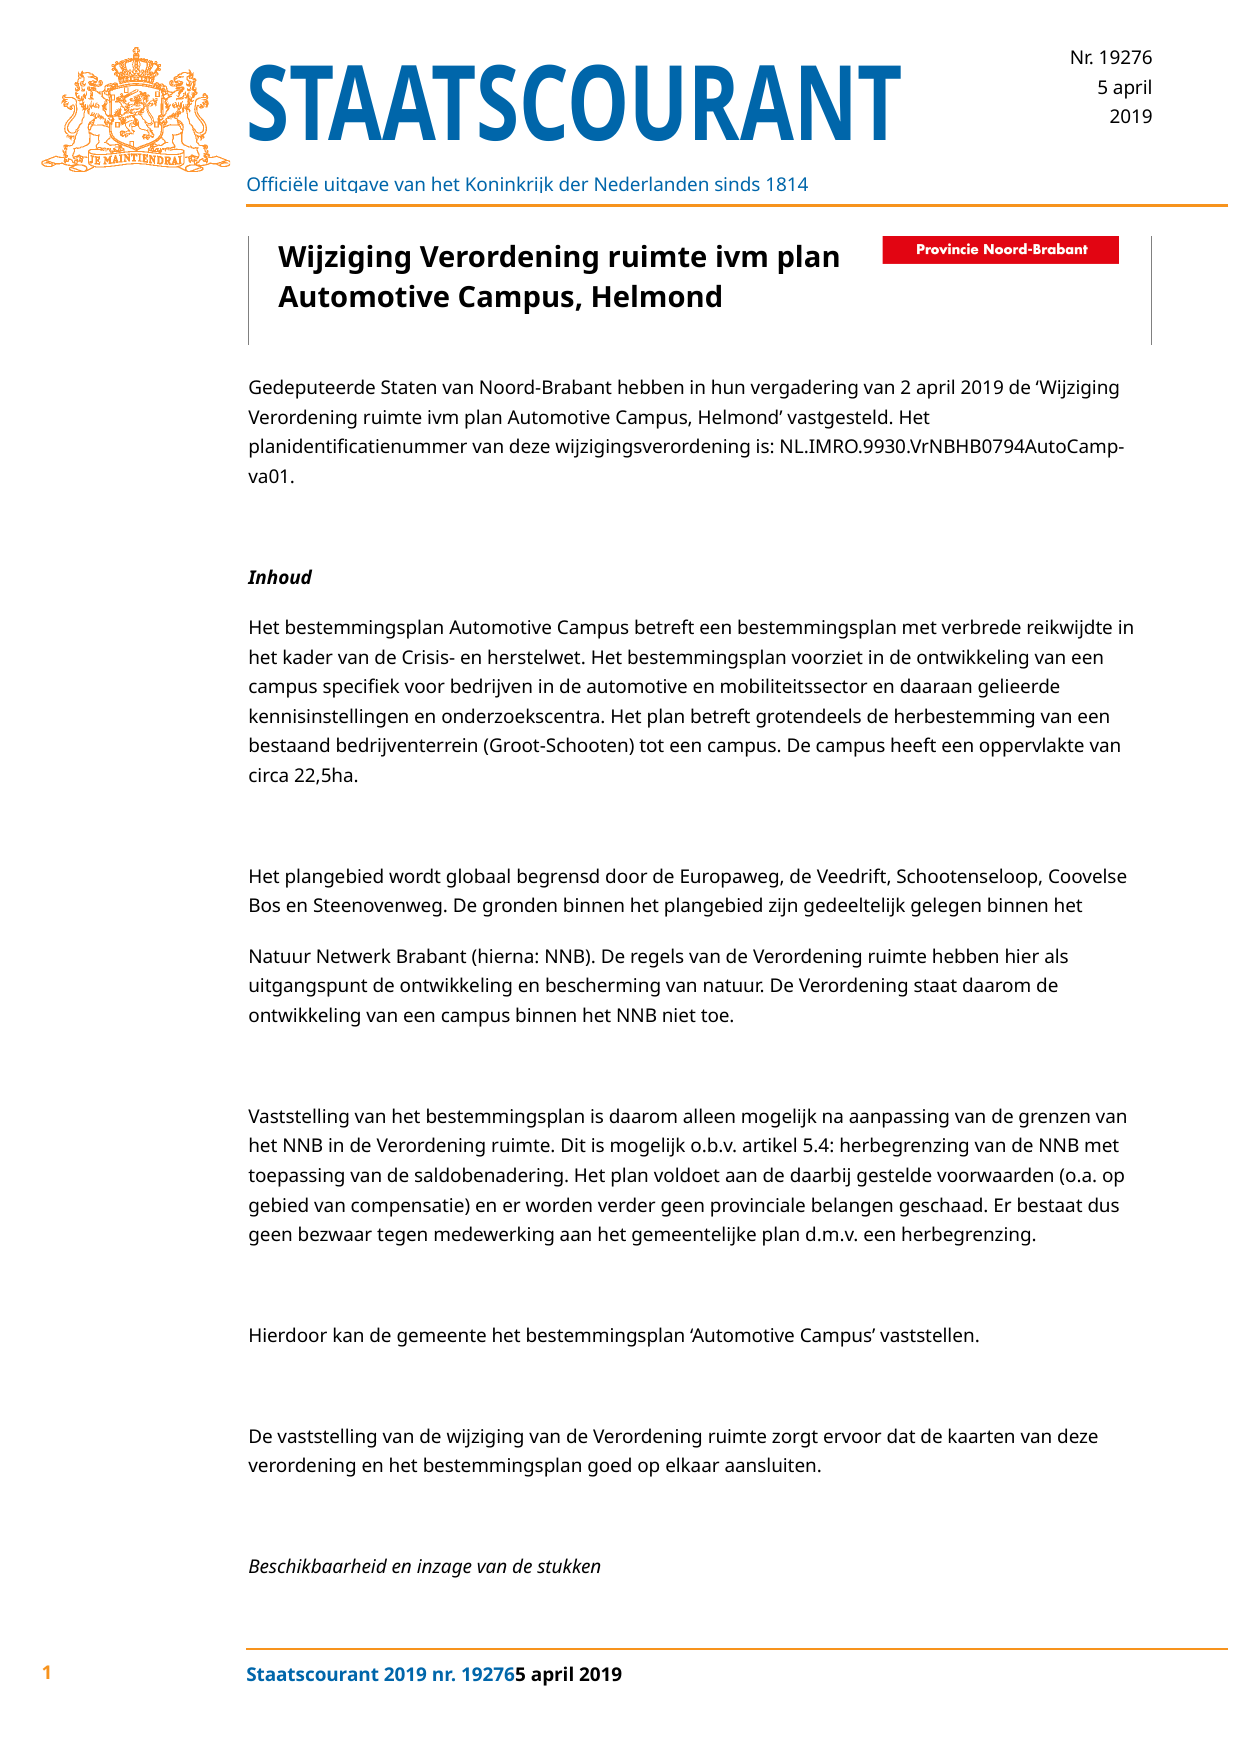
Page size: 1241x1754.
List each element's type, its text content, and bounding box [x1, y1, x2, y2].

text Het bestemmingsplan Automotive Campus betreft een bestemmingsplan met verbrede reikwijdte in het kader van de Crisis- en herstelwet. Het bestemmingsplan voorziet in de ontwikkeling van een campus specifiek voor bedrijven in de automotive en mobiliteitssector en daaraan gelieerde kennisinstellingen en onderzoekscentra. Het plan betreft grotendeels de herbestemming van een bestaand bedrijventerrein (Groot-Schooten) tot een campus. De campus heeft een oppervlakte van circa 22,5ha. [248, 614, 1152, 788]
table_header [850, 264, 1151, 345]
text Inhoud [248, 564, 1152, 589]
text Het plangebied wordt globaal begrensd door de Europaweg, de Veedrift, Schootenseloop, Coovelse Bos en Steenovenweg. De gronden binnen het plangebied zijn gedeeltelijk gelegen binnen het [248, 863, 1152, 918]
text Beschikbaarheid en inzage van de stukken [248, 1553, 1152, 1579]
table_header Wijziging Verordening ruimte ivm plan Automotive Campus, Helmond [249, 236, 850, 345]
picture [882, 236, 1119, 264]
table_header [1119, 236, 1151, 263]
table_header [850, 236, 882, 263]
text Vaststelling van het bestemmingsplan is daarom alleen mogelijk na aanpassing van de grenzen van het NNB in de Verordening ruimte. Dit is mogelijk o.b.v. artikel 5.4: herbegrenzing van de NNB met toepassing van de saldobenadering. Het plan voldoet aan de daarbij gestelde voorwaarden (o.a. op gebied van compensatie) en er worden verder geen provinciale belangen geschaad. Er bestaat dus geen bezwaar tegen medewerking aan het gemeentelijke plan d.m.v. een herbegrenzing. [248, 1103, 1152, 1247]
text Hierdoor kan de gemeente het bestemmingsplan ‘Automotive Campus’ vaststellen. [248, 1322, 1152, 1348]
text De vaststelling van de wijziging van de Verordening ruimte zorgt ervoor dat de kaarten van deze verordening en het bestemmingsplan goed op elkaar aansluiten. [248, 1423, 1152, 1478]
text Natuur Netwerk Brabant (hierna: NNB). De regels van de Verordening ruimte hebben hier als uitgangspunt de ontwikkeling en bescherming van natuur. De Verordening staat daarom de ontwikkeling van een campus binnen het NNB niet toe. [248, 943, 1152, 1028]
text Gedeputeerde Staten van Noord-Brabant hebben in hun vergadering van 2 april 2019 de ‘Wijziging Verordening ruimte ivm plan Automotive Campus, Helmond’ vastgesteld. Het planidentificatienummer van deze wijzigingsverordening is: NL.IMRO.9930.VrNBHB0794AutoCamp-va01. [248, 374, 1152, 489]
picture [41, 47, 231, 172]
